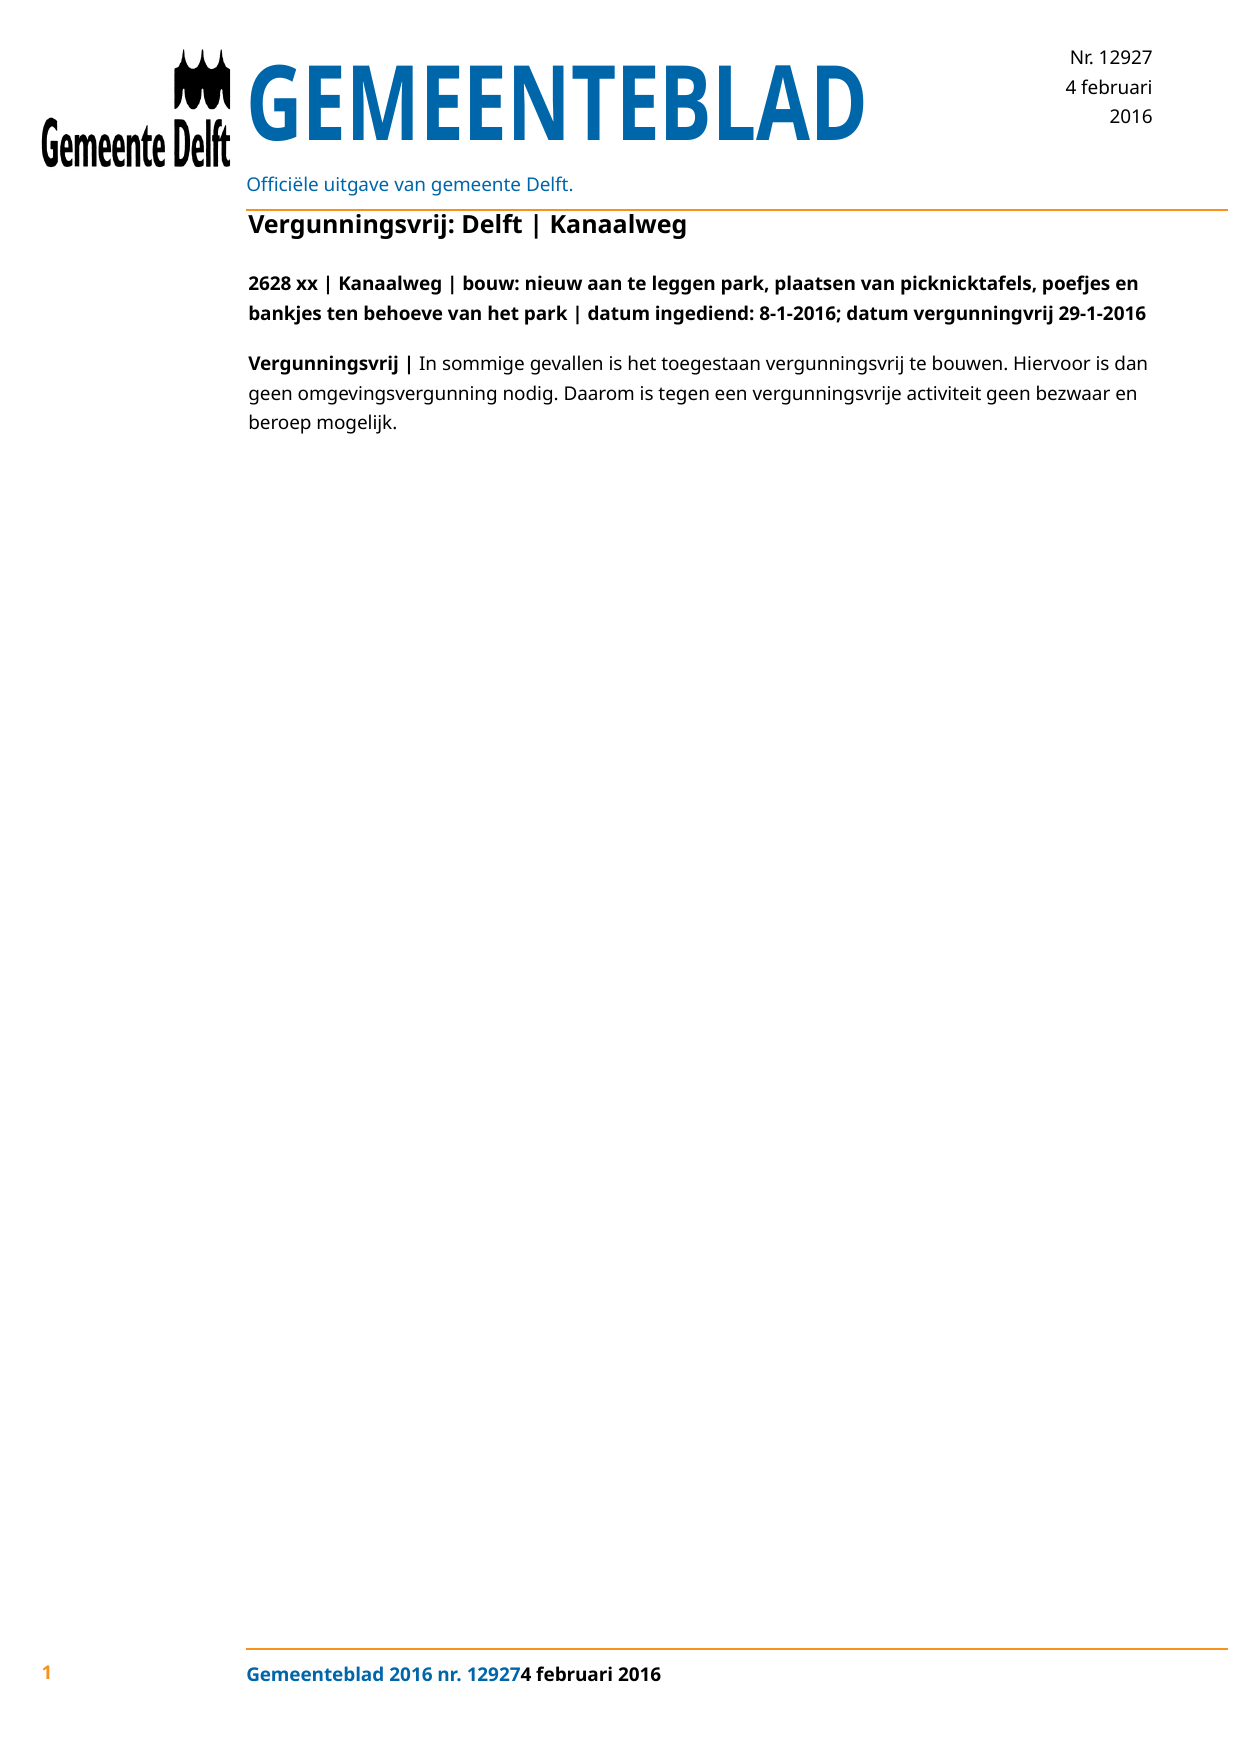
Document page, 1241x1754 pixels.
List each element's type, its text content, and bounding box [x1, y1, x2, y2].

text Vergunningsvrij | In sommige gevallen is het toegestaan vergunningsvrij te bouwen. Hiervoor is dan geen omgevingsvergunning nodig. Daarom is tegen een vergunningsvrije activiteit geen bezwaar en beroep mogelijk. [248, 350, 1152, 435]
text 2628 xx | Kanaalweg | bouw: nieuw aan te leggen park, plaatsen van picknicktafels, poefjes en bankjes ten behoeve van het park | datum ingediend: 8-1-2016; datum vergunningvrij 29-1-2016 [248, 270, 1152, 326]
text Vergunningsvrij: Delft | Kanaalweg [248, 211, 1152, 241]
picture [41, 47, 231, 172]
